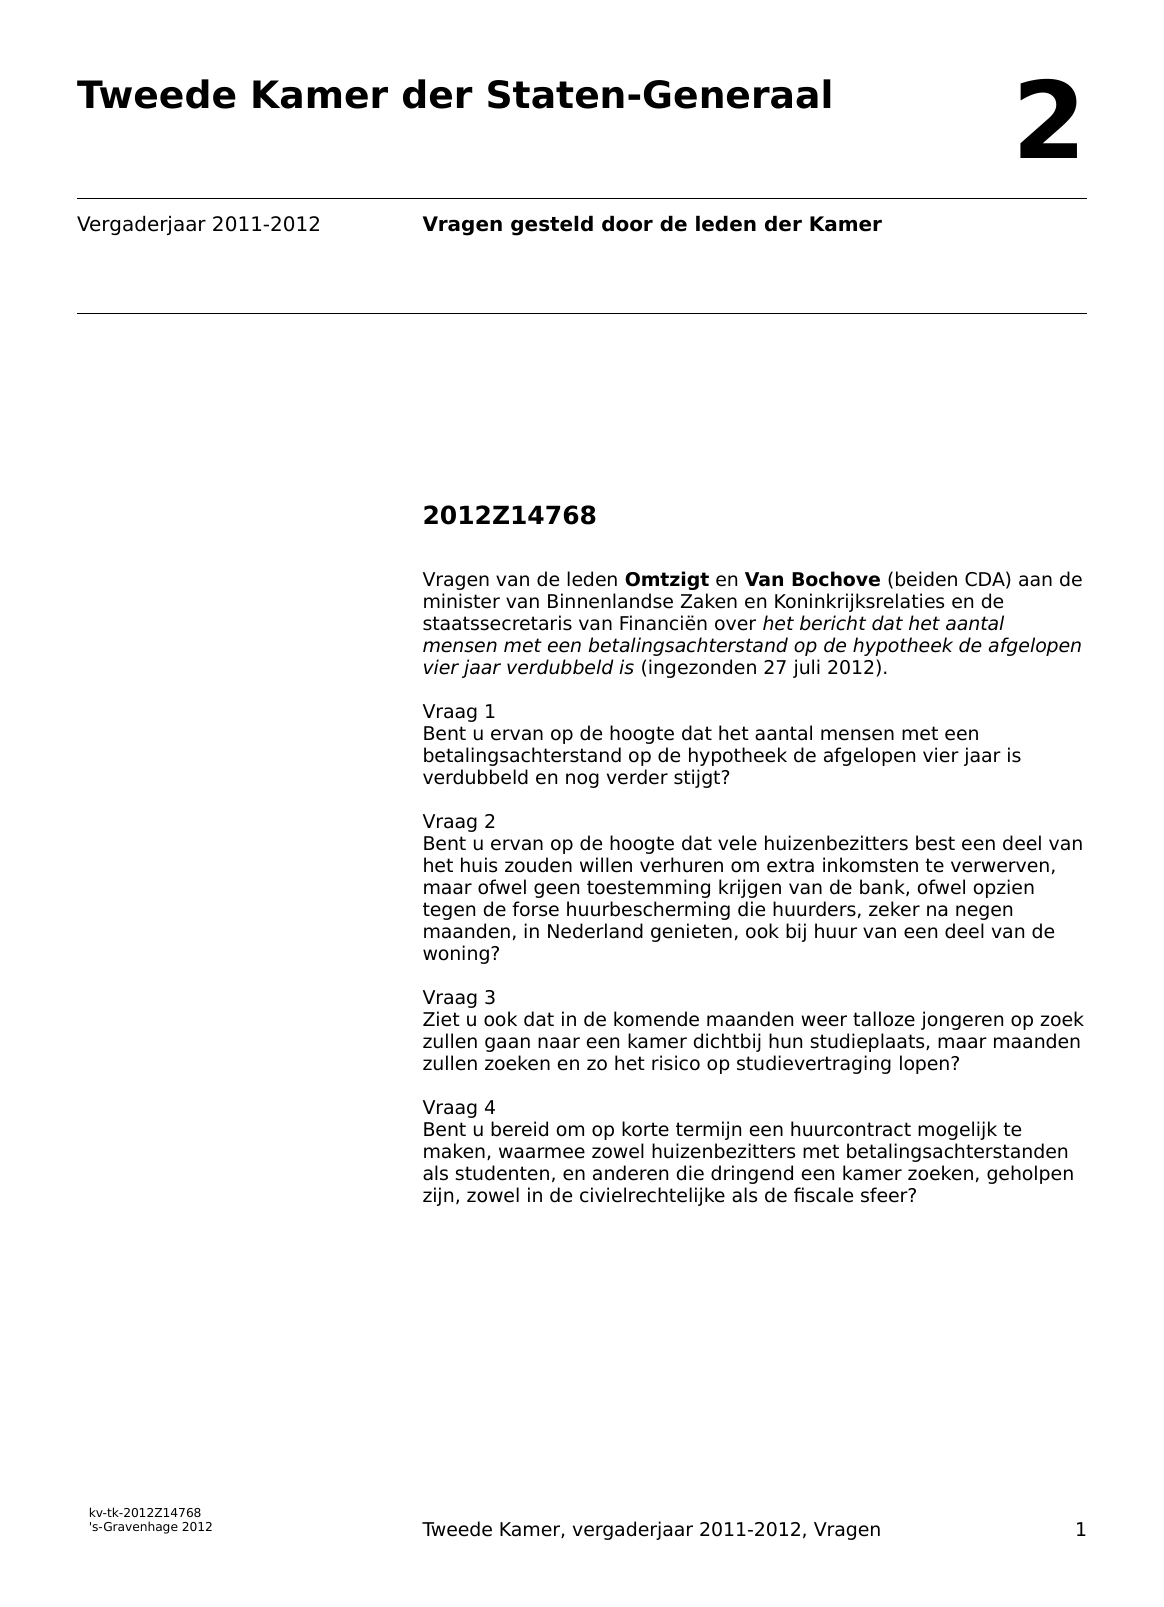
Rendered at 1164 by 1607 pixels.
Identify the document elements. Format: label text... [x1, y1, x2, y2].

table_cell Vragen gesteld door de leden der Kamer [422, 199, 1087, 313]
text Bent u ervan op de hoogte dat vele huizenbezitters best een deel van het huis zouden willen verhuren om extra inkomsten te verwerven, maar ofwel geen toestemming krijgen van de bank, ofwel opzien tegen de forse huurbescherming die huurders, zeker na negen maanden, in Nederland genieten, ook bij huur van een deel van de woning? [422, 833, 1087, 965]
text kv-tk-2012Z14768 [88, 1506, 323, 1520]
table_header 2 [886, 59, 1087, 198]
text Vraag 3 [422, 987, 1087, 1009]
table_cell Vergaderjaar 2011-2012 [77, 199, 422, 313]
text Vragen van de leden Omtzigt en Van Bochove (beiden CDA) aan de minister van Binnenlandse Zaken en Koninkrijksrelaties en de staatssecretaris van Financiën over het bericht dat het aantal mensen met een betalingsachterstand op de hypotheek de afgelopen vier jaar verdubbeld is (ingezonden 27 juli 2012). [422, 569, 1087, 679]
text Ziet u ook dat in de komende maanden weer talloze jongeren op zoek zullen gaan naar een kamer dichtbij hun studieplaats, maar maanden zullen zoeken en zo het risico op studievertraging lopen? [422, 1009, 1087, 1075]
text 2012Z14768 [422, 501, 1087, 531]
text Vraag 4 [422, 1097, 1087, 1119]
table_header Tweede Kamer der Staten-Generaal [77, 59, 886, 198]
text 's-Gravenhage 2012 [88, 1520, 323, 1534]
text Bent u bereid om op korte termijn een huurcontract mogelijk te maken, waarmee zowel huizenbezitters met betalingsachterstanden als studenten, en anderen die dringend een kamer zoeken, geholpen zijn, zowel in de civielrechtelijke als de fiscale sfeer? [422, 1119, 1087, 1207]
text Bent u ervan op de hoogte dat het aantal mensen met een betalingsachterstand op de hypotheek de afgelopen vier jaar is verdubbeld en nog verder stijgt? [422, 723, 1087, 789]
text Vraag 1 [422, 701, 1087, 723]
text Vraag 2 [422, 811, 1087, 833]
